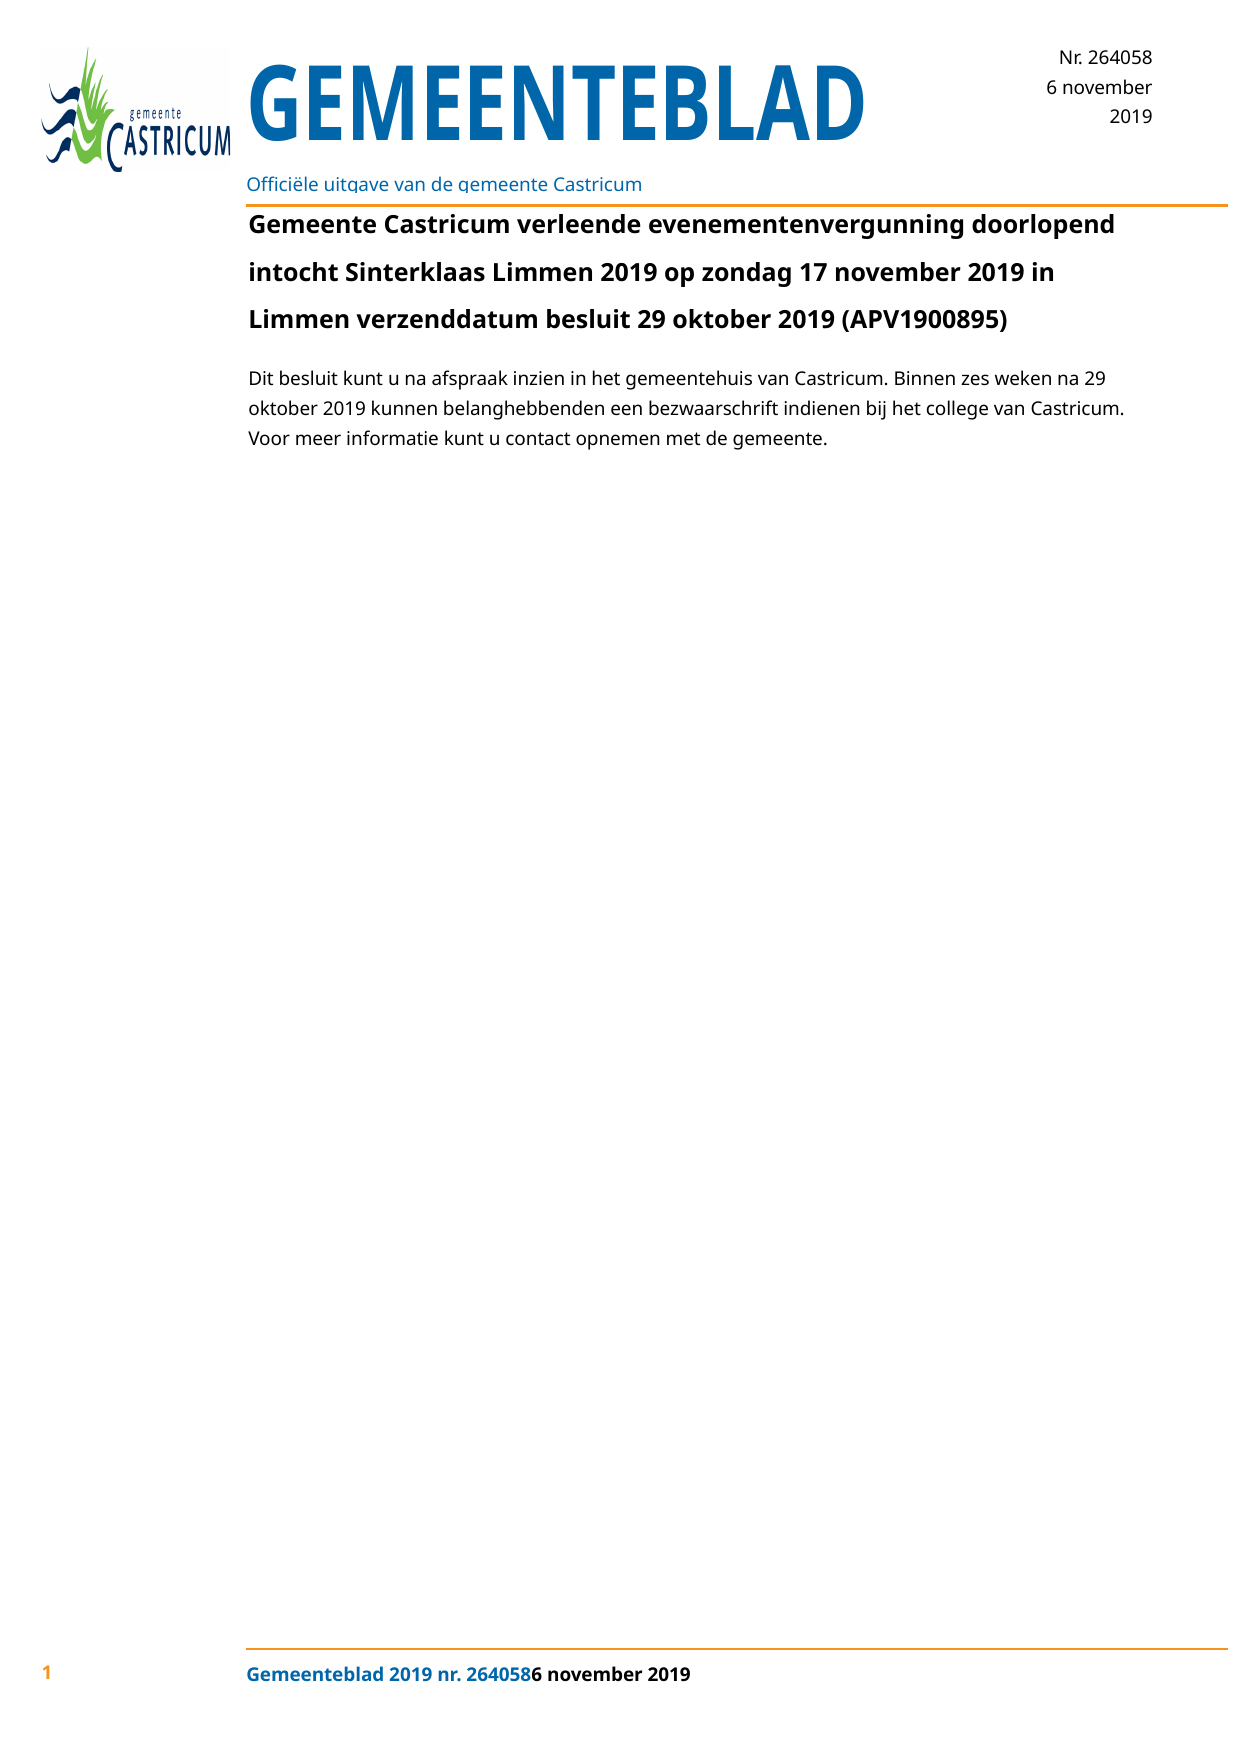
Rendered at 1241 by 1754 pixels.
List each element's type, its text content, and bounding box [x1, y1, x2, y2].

text Dit besluit kunt u na afspraak inzien in het gemeentehuis van Castricum. Binnen zes weken na 29 oktober 2019 kunnen belanghebbenden een bezwaarschrift indienen bij het college van Castricum. Voor meer informatie kunt u contact opnemen met de gemeente. [248, 366, 1152, 450]
picture [41, 47, 231, 172]
text Gemeente Castricum verleende evenementenvergunning doorlopend intocht Sinterklaas Limmen 2019 op zondag 17 november 2019 in Limmen verzenddatum besluit 29 oktober 2019 (APV1900895) [248, 207, 1152, 336]
